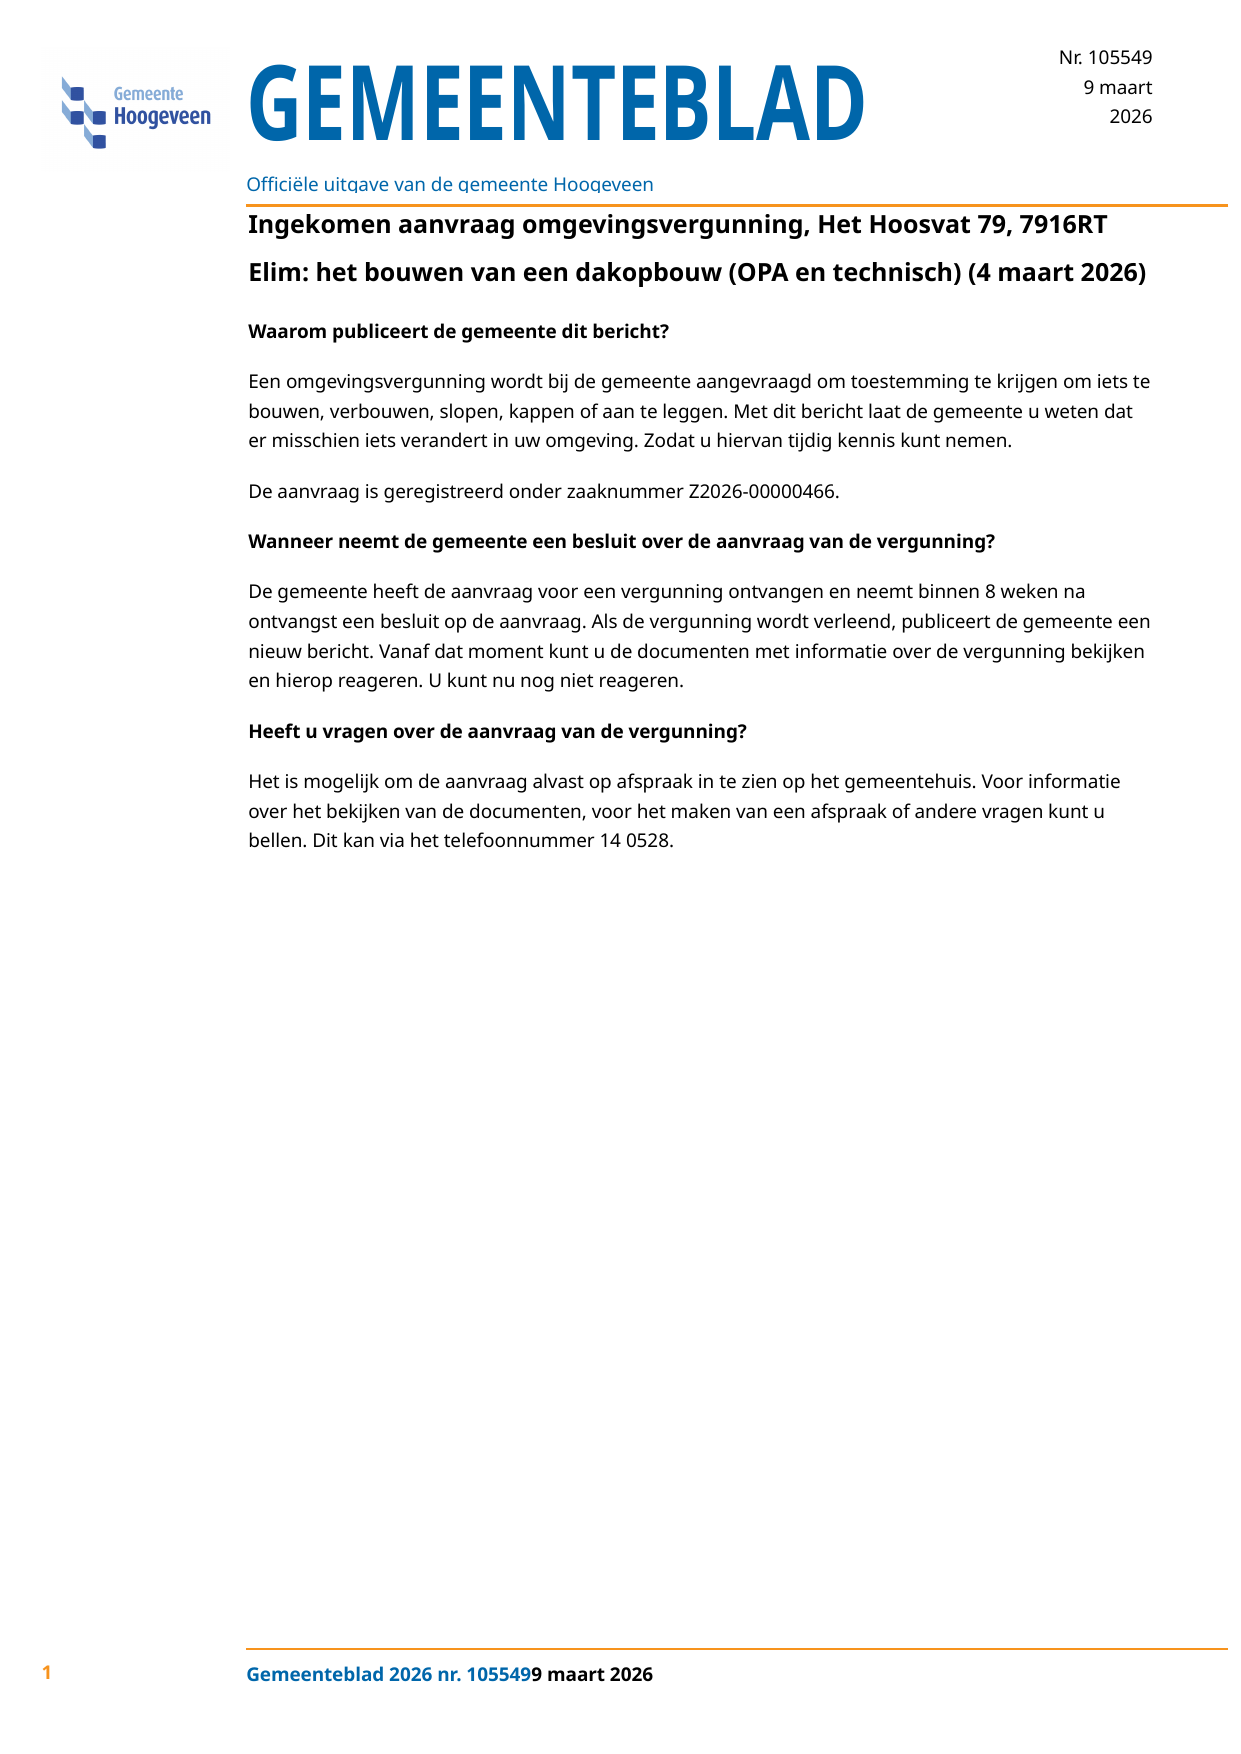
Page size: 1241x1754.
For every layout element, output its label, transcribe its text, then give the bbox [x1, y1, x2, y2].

text Een omgevingsvergunning wordt bij de gemeente aangevraagd om toestemming te krijgen om iets te bouwen, verbouwen, slopen, kappen of aan te leggen. Met dit bericht laat de gemeente u weten dat er misschien iets verandert in uw omgeving. Zodat u hiervan tijdig kennis kunt nemen. [248, 368, 1152, 453]
picture [41, 47, 231, 172]
text De aanvraag is geregistreerd onder zaaknummer Z2026-00000466. [248, 478, 1152, 504]
text Wanneer neemt de gemeente een besluit over de aanvraag van de vergunning? [248, 528, 1152, 554]
text Ingekomen aanvraag omgevingsvergunning, Het Hoosvat 79, 7916RT Elim: het bouwen van een dakopbouw (OPA en technisch) (4 maart 2026) [248, 207, 1152, 288]
text De gemeente heeft de aanvraag voor een vergunning ontvangen en neemt binnen 8 weken na ontvangst een besluit op de aanvraag. Als de vergunning wordt verleend, publiceert de gemeente een nieuw bericht. Vanaf dat moment kunt u de documenten met informatie over de vergunning bekijken en hierop reageren. U kunt nu nog niet reageren. [248, 579, 1152, 693]
text Het is mogelijk om de aanvraag alvast op afspraak in te zien op het gemeentehuis. Voor informatie over het bekijken van de documenten, voor het maken van een afspraak of andere vragen kunt u bellen. Dit kan via het telefoonnummer 14 0528. [248, 768, 1152, 853]
text Heeft u vragen over de aanvraag van de vergunning? [248, 718, 1152, 744]
text Waarom publiceert de gemeente dit bericht? [248, 318, 1152, 344]
